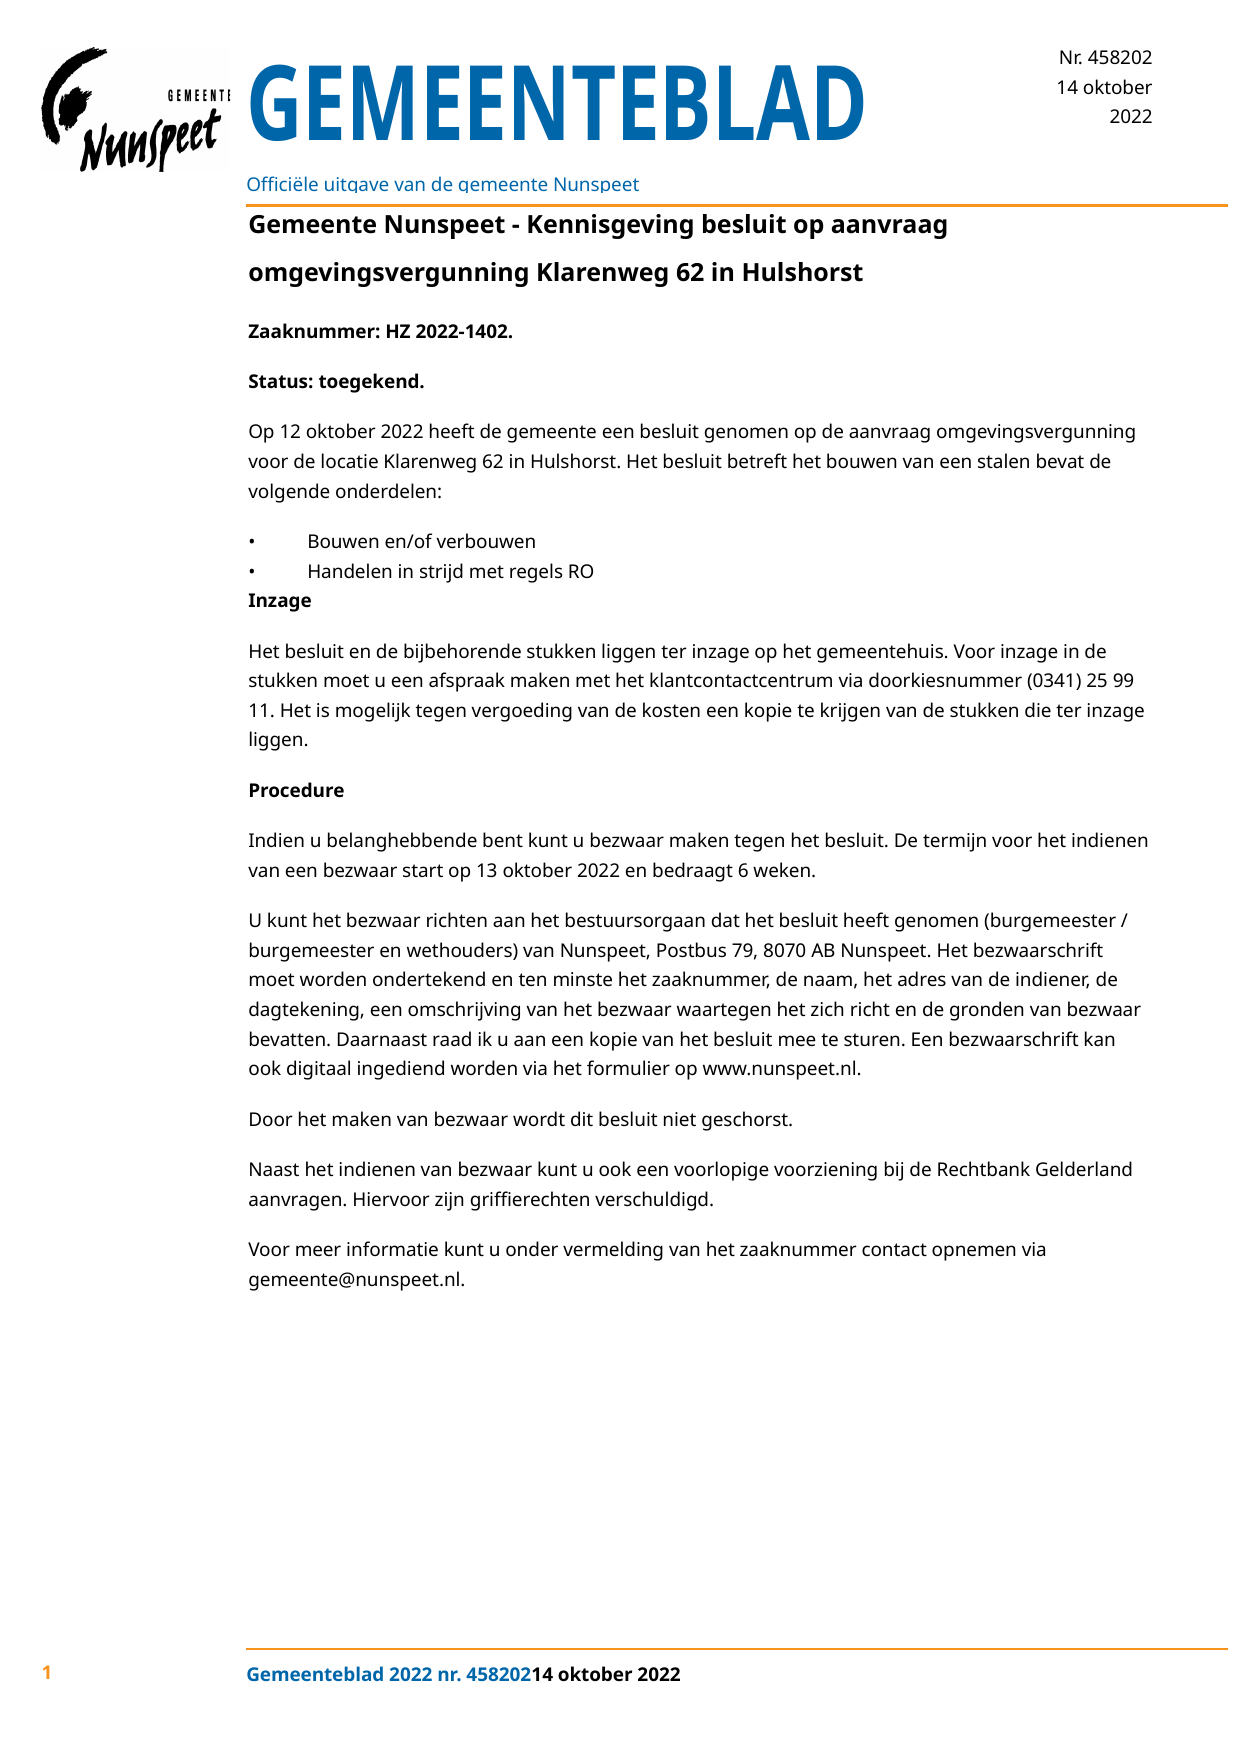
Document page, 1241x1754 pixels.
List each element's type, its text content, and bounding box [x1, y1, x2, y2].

text Zaaknummer: HZ 2022-1402. [248, 318, 1152, 344]
text Indien u belanghebbende bent kunt u bezwaar maken tegen het besluit. De termijn voor het indienen van een bezwaar start op 13 oktober 2022 en bedraagt 6 weken. [248, 827, 1152, 883]
text Procedure [248, 777, 1152, 803]
text Voor meer informatie kunt u onder vermelding van het zaaknummer contact opnemen via gemeente@nunspeet.nl. [248, 1236, 1152, 1292]
text U kunt het bezwaar richten aan het bestuursorgaan dat het besluit heeft genomen (burgemeester / burgemeester en wethouders) van Nunspeet, Postbus 79, 8070 AB Nunspeet. Het bezwaarschrift moet worden ondertekend en ten minste het zaaknummer, de naam, het adres van de indiener, de dagtekening, een omschrijving van het bezwaar waartegen het zich richt en de gronden van bezwaar bevatten. Daarnaast raad ik u aan een kopie van het besluit mee te sturen. Een bezwaarschrift kan ook digitaal ingediend worden via het formulier op www.nunspeet.nl. [248, 907, 1152, 1081]
picture [41, 47, 231, 172]
text Gemeente Nunspeet - Kennisgeving besluit op aanvraag omgevingsvergunning Klarenweg 62 in Hulshorst [248, 207, 1152, 288]
text Op 12 oktober 2022 heeft de gemeente een besluit genomen op de aanvraag omgevingsvergunning voor de locatie Klarenweg 62 in Hulshorst. Het besluit betreft het bouwen van een stalen bevat de volgende onderdelen: [248, 419, 1152, 504]
text Status: toegekend. [248, 368, 1152, 394]
list Handelen in strijd met regels RO [248, 558, 1152, 584]
list Bouwen en/of verbouwen [248, 528, 1152, 554]
text Het besluit en de bijbehorende stukken liggen ter inzage op het gemeentehuis. Voor inzage in de stukken moet u een afspraak maken met het klantcontactcentrum via doorkiesnummer (0341) 25 99 11. Het is mogelijk tegen vergoeding van de kosten een kopie te krijgen van de stukken die ter inzage liggen. [248, 638, 1152, 752]
text Inzage [248, 587, 1152, 613]
text Naast het indienen van bezwaar kunt u ook een voorlopige voorziening bij de Rechtbank Gelderland aanvragen. Hiervoor zijn griffierechten verschuldigd. [248, 1156, 1152, 1212]
text Door het maken van bezwaar wordt dit besluit niet geschorst. [248, 1106, 1152, 1132]
